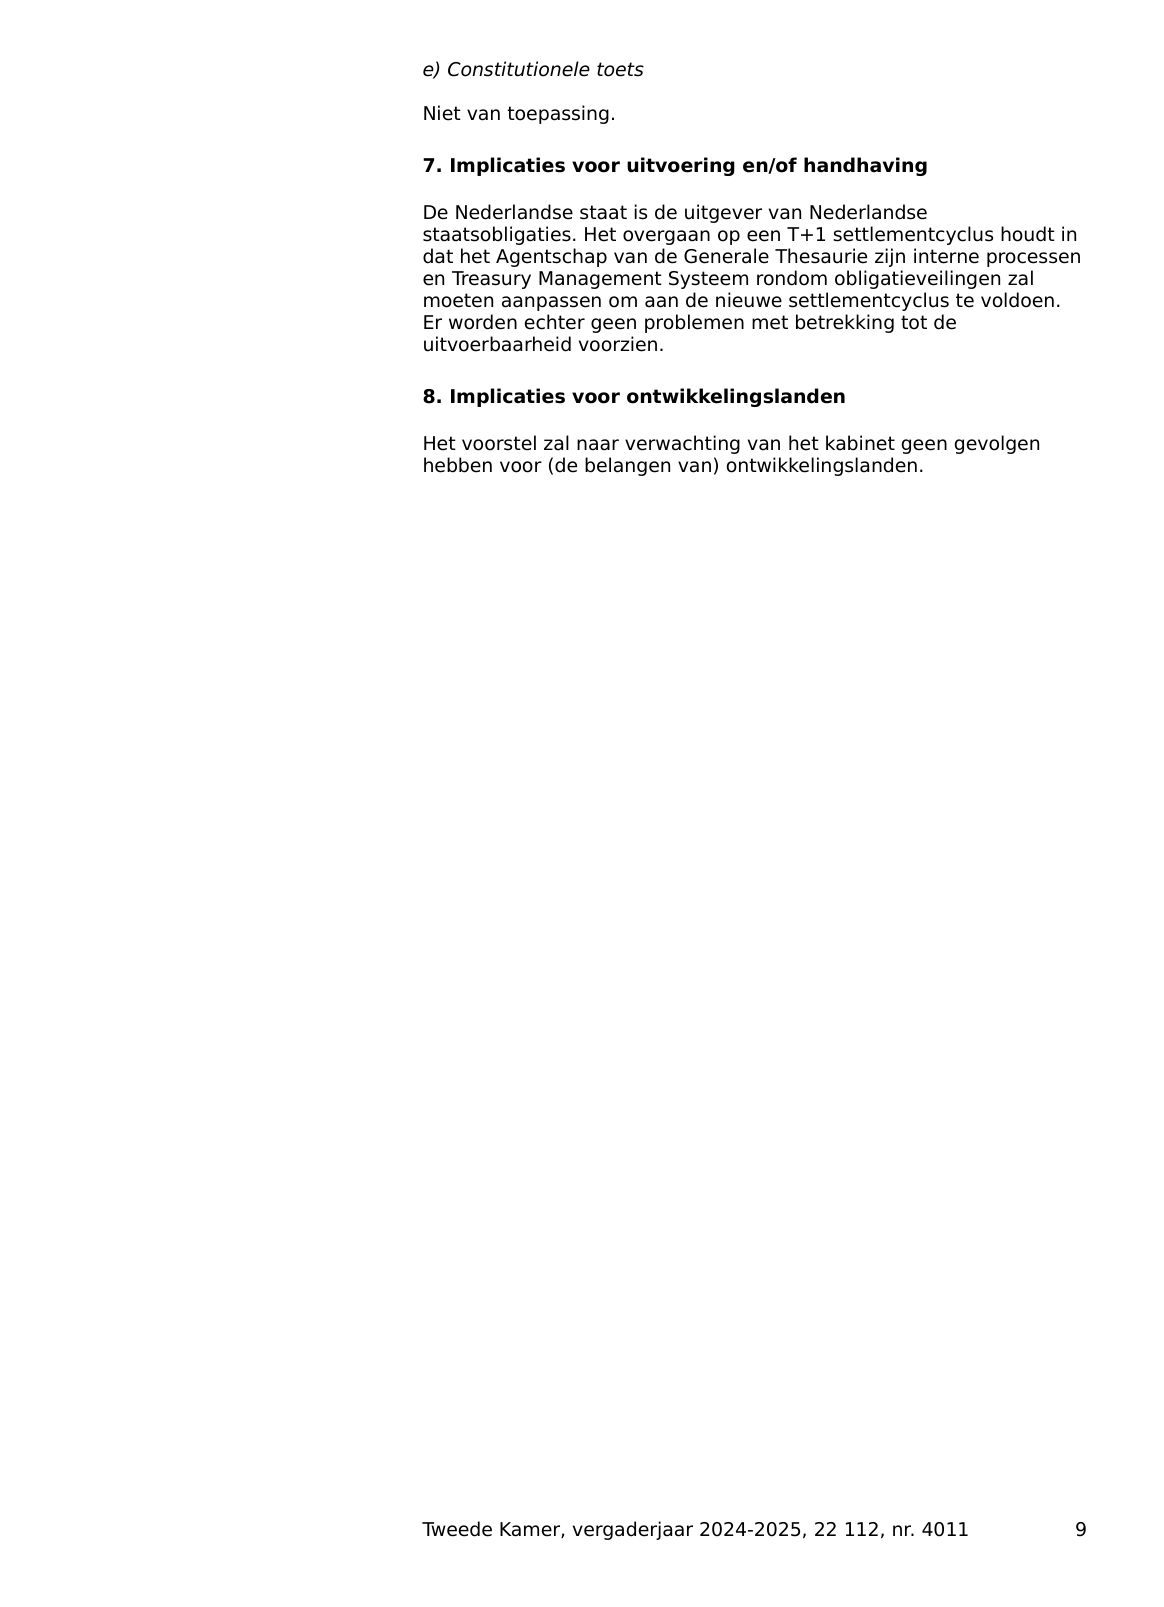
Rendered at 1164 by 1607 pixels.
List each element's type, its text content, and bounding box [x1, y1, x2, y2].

text Niet van toepassing. [422, 103, 1087, 125]
subtitle e) Constitutionele toets [422, 59, 1087, 81]
subtitle 8. Implicaties voor ontwikkelingslanden [422, 386, 1087, 408]
subtitle 7. Implicaties voor uitvoering en/of handhaving [422, 155, 1087, 177]
text De Nederlandse staat is de uitgever van Nederlandse staatsobligaties. Het overgaan op een T+1 settlementcyclus houdt in dat het Agentschap van de Generale Thesaurie zijn interne processen en Treasury Management Systeem rondom obligatieveilingen zal moeten aanpassen om aan de nieuwe settlementcyclus te voldoen. Er worden echter geen problemen met betrekking tot de uitvoerbaarheid voorzien. [422, 202, 1087, 356]
text Het voorstel zal naar verwachting van het kabinet geen gevolgen hebben voor (de belangen van) ontwikkelingslanden. [422, 433, 1087, 477]
